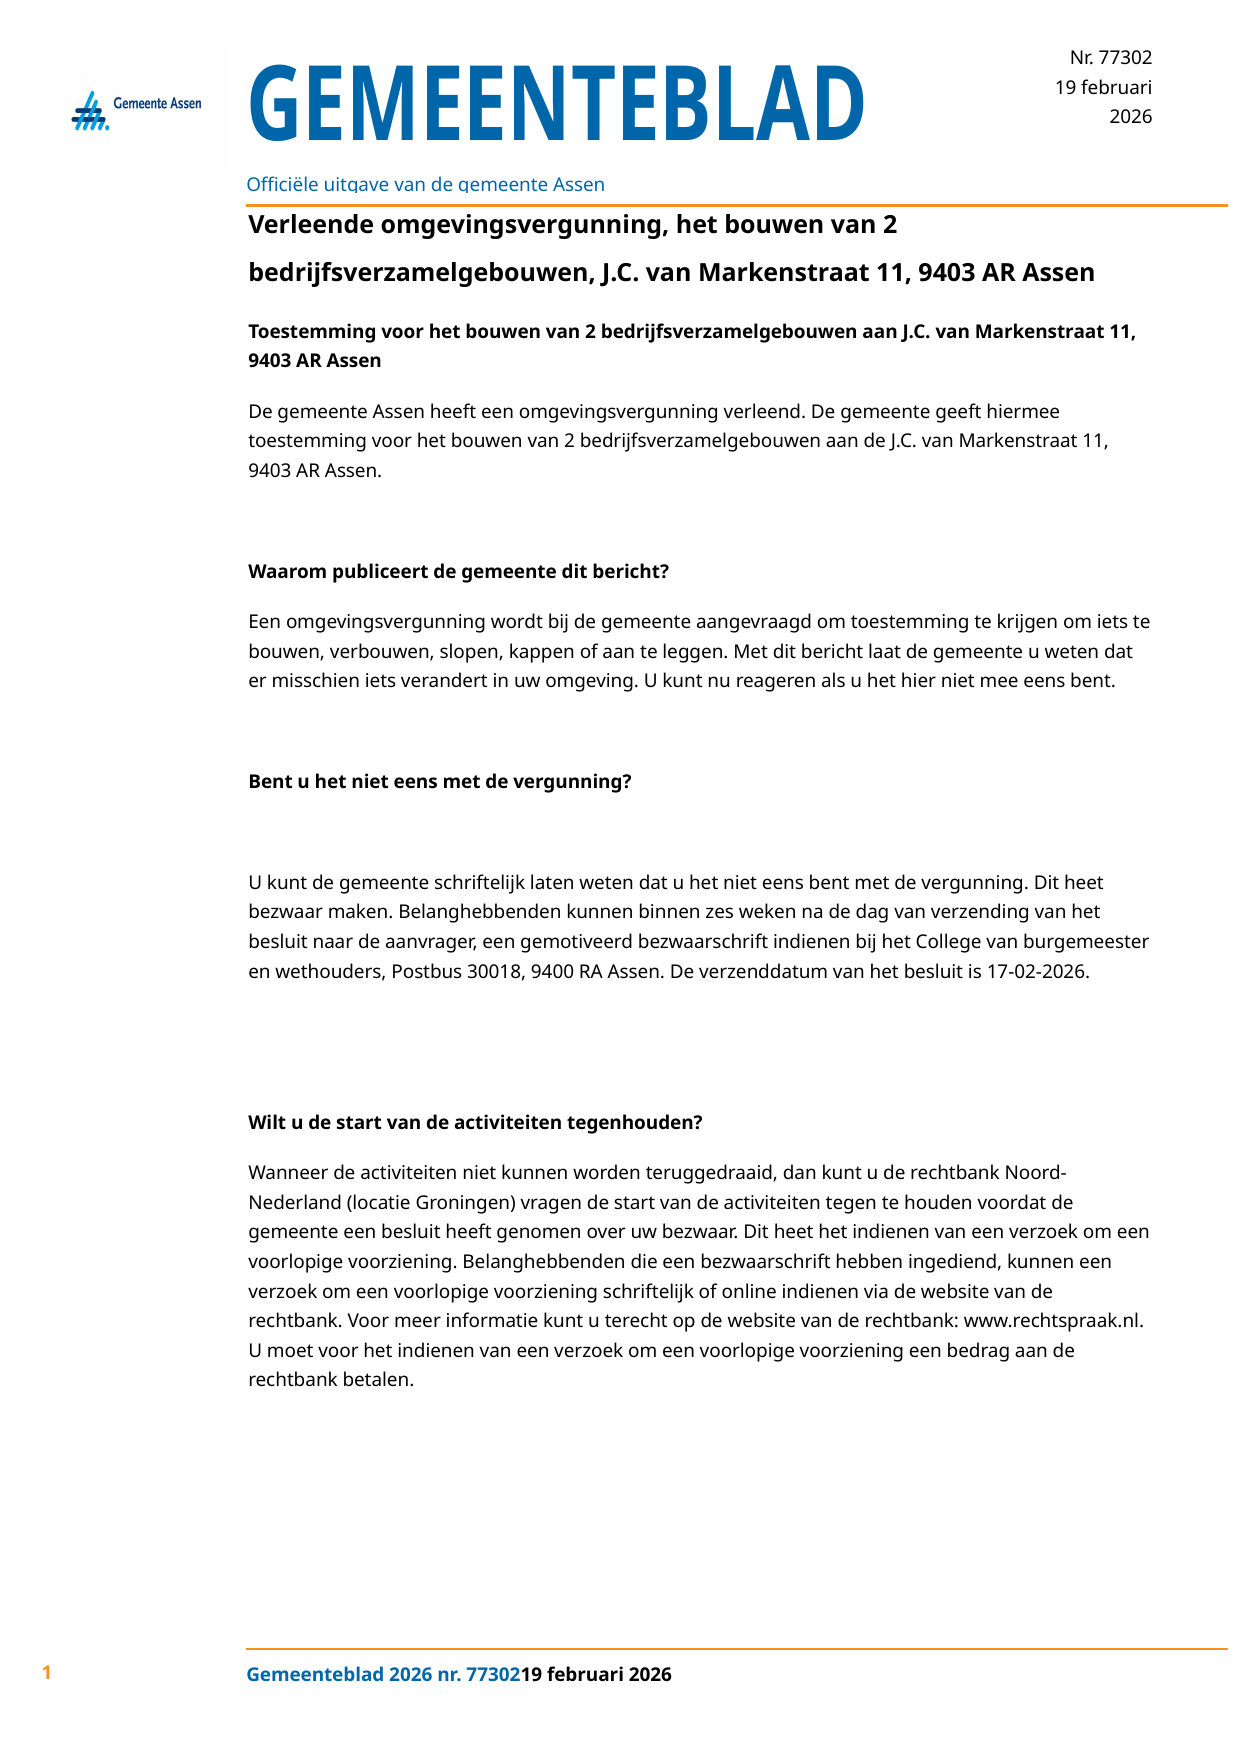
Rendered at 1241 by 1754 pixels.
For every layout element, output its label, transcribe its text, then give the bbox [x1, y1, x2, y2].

text Wilt u de start van de activiteiten tegenhouden? [248, 1109, 1152, 1135]
text Toestemming voor het bouwen van 2 bedrijfsverzamelgebouwen aan J.C. van Markenstraat 11, 9403 AR Assen [248, 318, 1152, 373]
text U kunt de gemeente schriftelijk laten weten dat u het niet eens bent met de vergunning. Dit heet bezwaar maken. Belanghebbenden kunnen binnen zes weken na de dag van verzending van het besluit naar de aanvrager, een gemotiveerd bezwaarschrift indienen bij het College van burgemeester en wethouders, Postbus 30018, 9400 RA Assen. De verzenddatum van het besluit is 17-02-2026. [248, 869, 1152, 984]
text Wanneer de activiteiten niet kunnen worden teruggedraaid, dan kunt u de rechtbank Noord-Nederland (locatie Groningen) vragen de start van de activiteiten tegen te houden voordat de gemeente een besluit heeft genomen over uw bezwaar. Dit heet het indienen van een verzoek om een voorlopige voorziening. Belanghebbenden die een bezwaarschrift hebben ingediend, kunnen een verzoek om een voorlopige voorziening schriftelijk of online indienen via de website van de rechtbank. Voor meer informatie kunt u terecht op de website van de rechtbank: www.rechtspraak.nl. U moet voor het indienen van een verzoek om een voorlopige voorziening een bedrag aan de rechtbank betalen. [248, 1159, 1152, 1392]
picture [41, 47, 231, 172]
text De gemeente Assen heeft een omgevingsvergunning verleend. De gemeente geeft hiermee toestemming voor het bouwen van 2 bedrijfsverzamelgebouwen aan de J.C. van Markenstraat 11, 9403 AR Assen. [248, 398, 1152, 483]
text Bent u het niet eens met de vergunning? [248, 768, 1152, 794]
text Een omgevingsvergunning wordt bij de gemeente aangevraagd om toestemming te krijgen om iets te bouwen, verbouwen, slopen, kappen of aan te leggen. Met dit bericht laat de gemeente u weten dat er misschien iets verandert in uw omgeving. U kunt nu reageren als u het hier niet mee eens bent. [248, 608, 1152, 693]
text Verleende omgevingsvergunning, het bouwen van 2 bedrijfsverzamelgebouwen, J.C. van Markenstraat 11, 9403 AR Assen [248, 207, 1152, 288]
text Waarom publiceert de gemeente dit bericht? [248, 558, 1152, 584]
